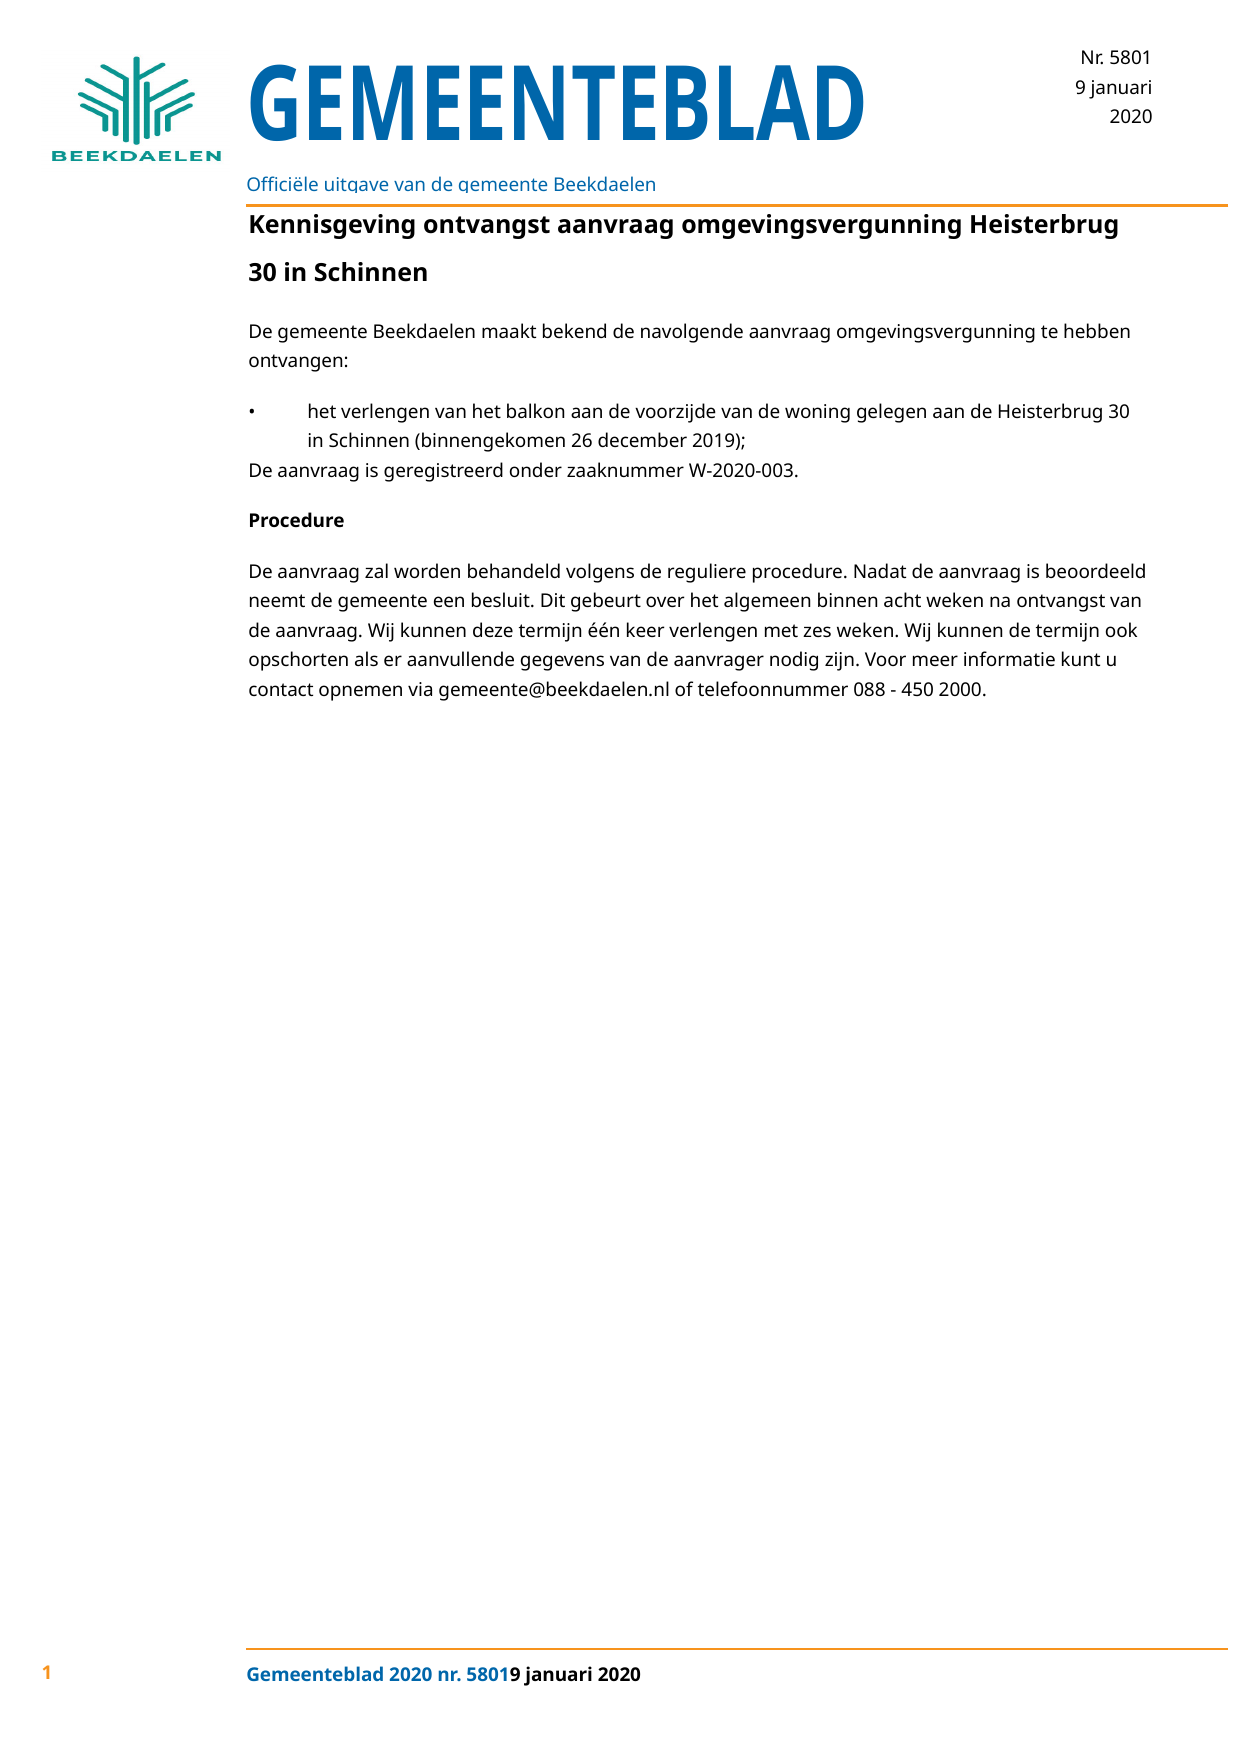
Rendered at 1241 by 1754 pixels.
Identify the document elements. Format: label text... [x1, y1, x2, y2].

text De aanvraag is geregistreerd onder zaaknummer W-2020-003. [248, 457, 1152, 483]
picture [41, 47, 231, 172]
text Procedure [248, 507, 1152, 533]
text Kennisgeving ontvangst aanvraag omgevingsvergunning Heisterbrug 30 in Schinnen [248, 207, 1152, 288]
list het verlengen van het balkon aan de voorzijde van de woning gelegen aan de Heisterbrug 30 in Schinnen (binnengekomen 26 december 2019); [248, 398, 1152, 453]
text De gemeente Beekdaelen maakt bekend de navolgende aanvraag omgevingsvergunning te hebben ontvangen: [248, 318, 1152, 373]
text De aanvraag zal worden behandeld volgens de reguliere procedure. Nadat de aanvraag is beoordeeld neemt de gemeente een besluit. Dit gebeurt over het algemeen binnen acht weken na ontvangst van de aanvraag. Wij kunnen deze termijn één keer verlengen met zes weken. Wij kunnen de termijn ook opschorten als er aanvullende gegevens van de aanvrager nodig zijn. Voor meer informatie kunt u contact opnemen via gemeente@beekdaelen.nl of telefoonnummer 088 - 450 2000. [248, 558, 1152, 702]
